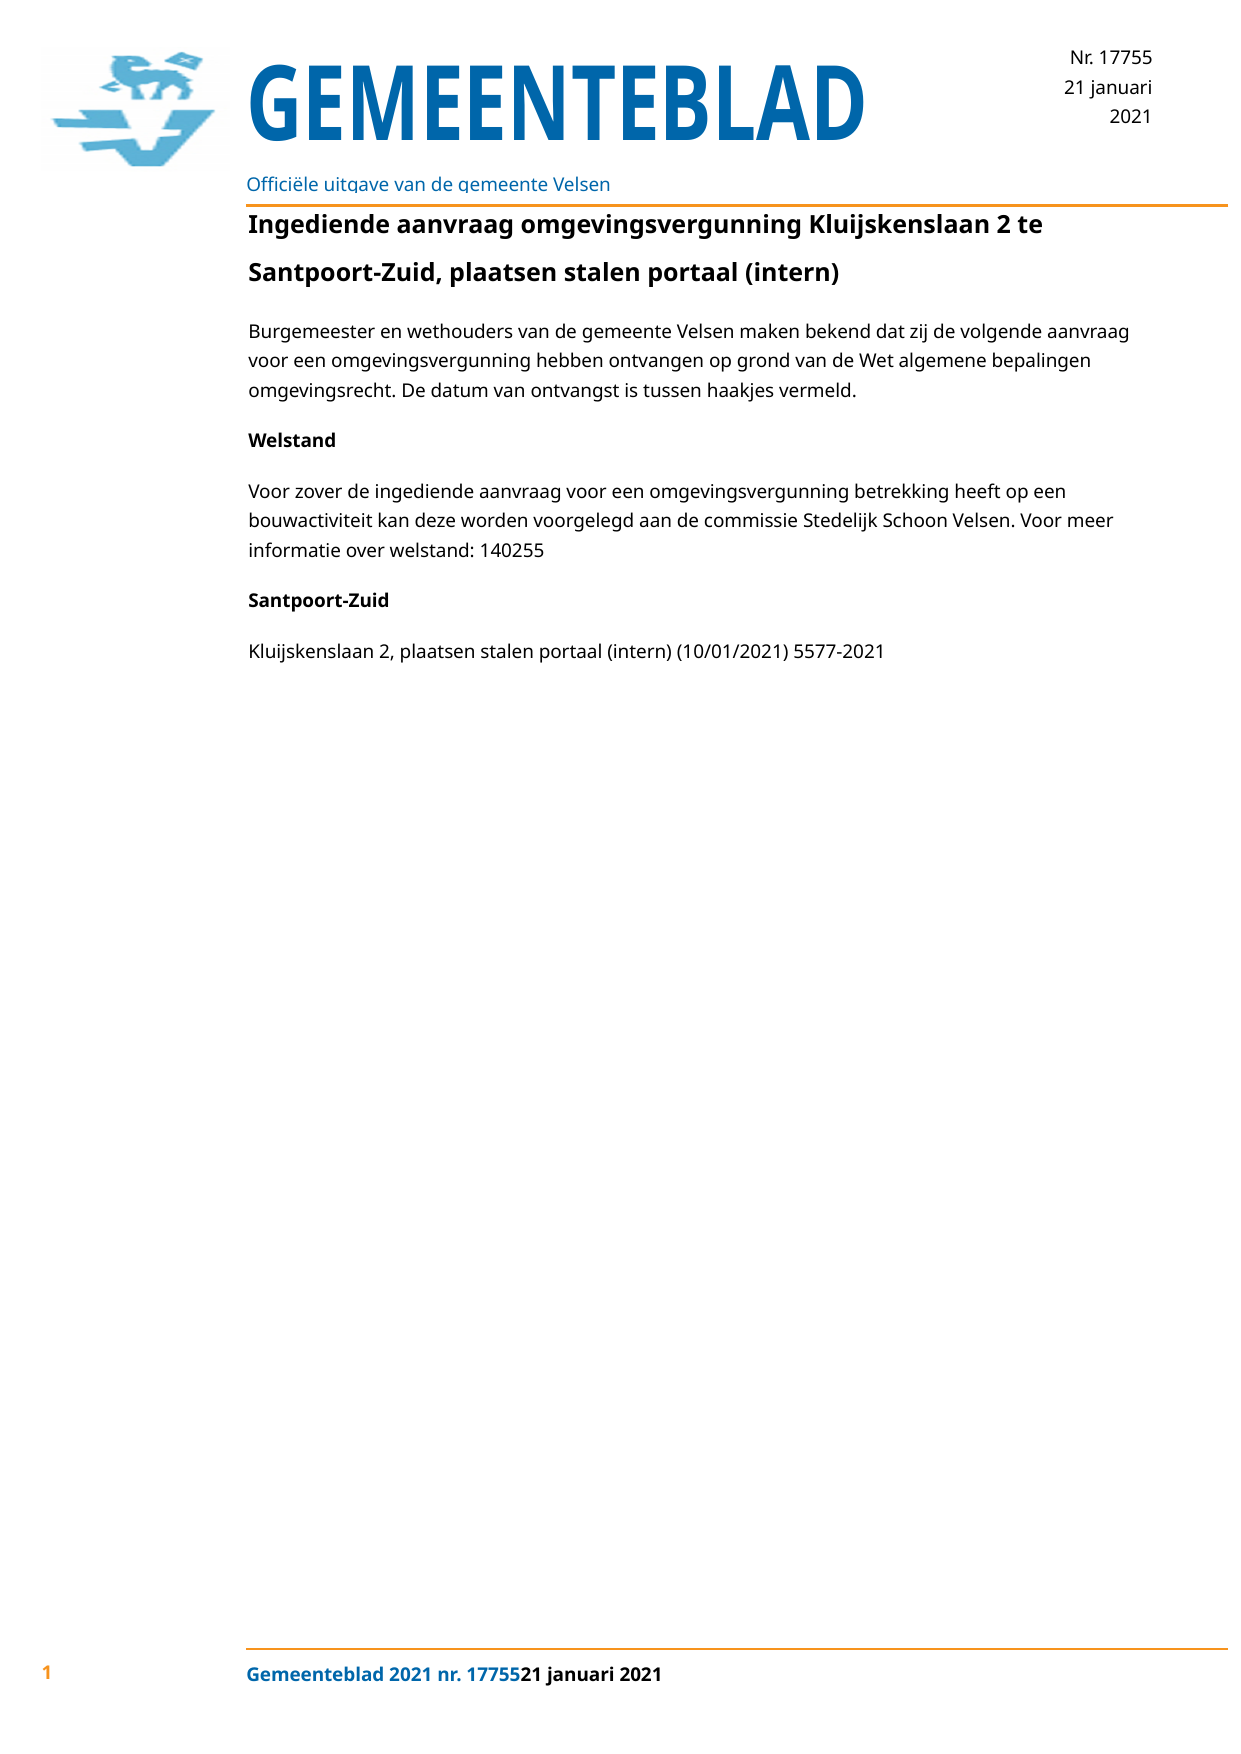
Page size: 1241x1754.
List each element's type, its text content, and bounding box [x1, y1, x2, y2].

text Santpoort-Zuid [248, 587, 1152, 613]
picture [41, 47, 231, 172]
text Ingediende aanvraag omgevingsvergunning Kluijskenslaan 2 te Santpoort-Zuid, plaatsen stalen portaal (intern) [248, 207, 1152, 288]
text Voor zover de ingediende aanvraag voor een omgevingsvergunning betrekking heeft op een bouwactiviteit kan deze worden voorgelegd aan de commissie Stedelijk Schoon Velsen. Voor meer informatie over welstand: 140255 [248, 478, 1152, 563]
text Kluijskenslaan 2, plaatsen stalen portaal (intern) (10/01/2021) 5577-2021 [248, 638, 1152, 664]
text Welstand [248, 427, 1152, 453]
text Burgemeester en wethouders van de gemeente Velsen maken bekend dat zij de volgende aanvraag voor een omgevingsvergunning hebben ontvangen op grond van de Wet algemene bepalingen omgevingsrecht. De datum van ontvangst is tussen haakjes vermeld. [248, 318, 1152, 403]
